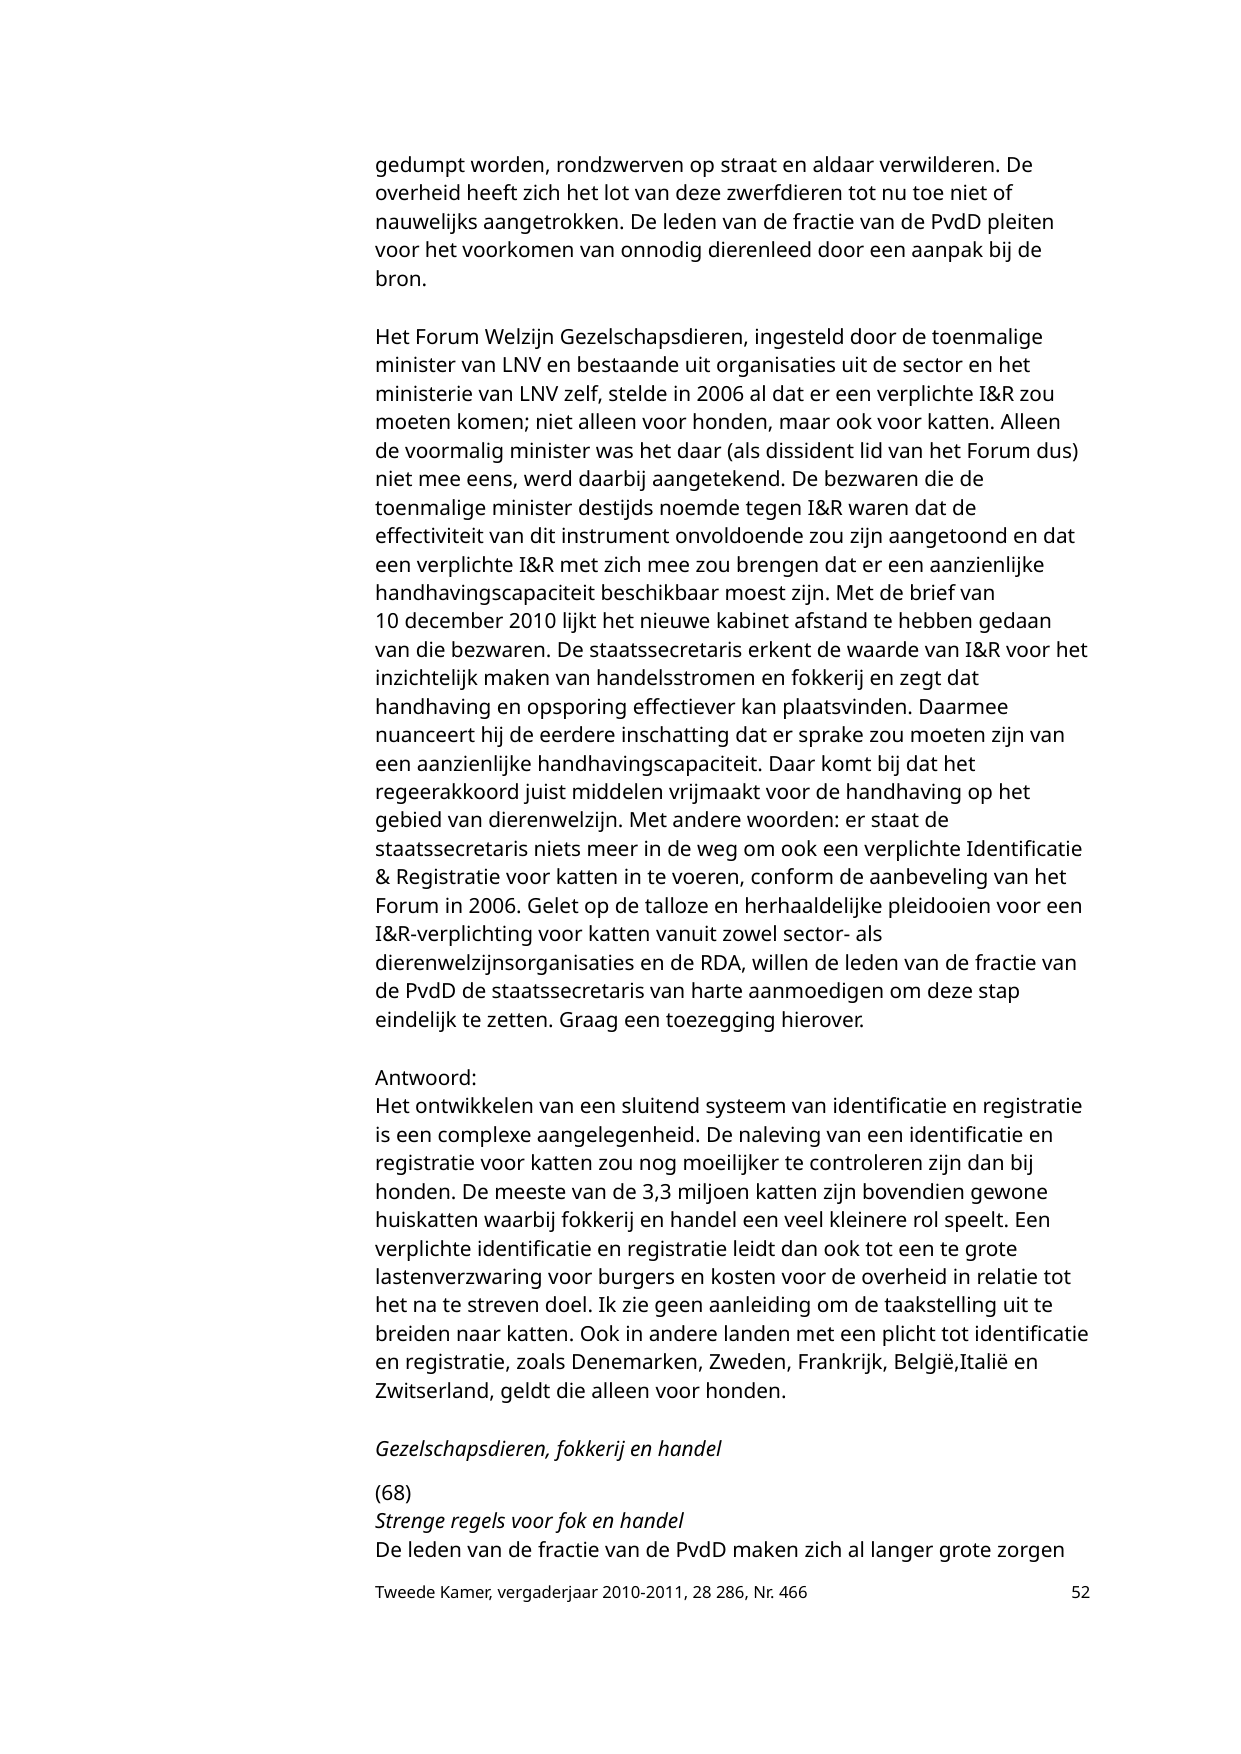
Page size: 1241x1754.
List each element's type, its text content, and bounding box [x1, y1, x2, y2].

text (68) [375, 1478, 1090, 1506]
text De leden van de fractie van de PvdD maken zich al langer grote zorgen [375, 1535, 1090, 1563]
text gedumpt worden, rondzwerven op straat en aldaar verwilderen. De overheid heeft zich het lot van deze zwerfdieren tot nu toe niet of nauwelijks aangetrokken. De leden van de fractie van de PvdD pleiten voor het voorkomen van onnodig dierenleed door een aanpak bij de bron. [375, 150, 1090, 292]
text Antwoord: [375, 1063, 1090, 1092]
text Strenge regels voor fok en handel [375, 1506, 1090, 1535]
text Gezelschapsdieren, fokkerij en handel [375, 1434, 1090, 1463]
text Het ontwikkelen van een sluitend systeem van identificatie en registratie is een complexe aangelegenheid. De naleving van een identificatie en registratie voor katten zou nog moeilijker te controleren zijn dan bij honden. De meeste van de 3,3 miljoen katten zijn bovendien gewone huiskatten waarbij fokkerij en handel een veel kleinere rol speelt. Een verplichte identificatie en registratie leidt dan ook tot een te grote lastenverzwaring voor burgers en kosten voor de overheid in relatie tot het na te streven doel. Ik zie geen aanleiding om de taakstelling uit te breiden naar katten. Ook in andere landen met een plicht tot identificatie en registratie, zoals Denemarken, Zweden, Frankrijk, België,Italië en Zwitserland, geldt die alleen voor honden. [375, 1092, 1090, 1404]
text Het Forum Welzijn Gezelschapsdieren, ingesteld door de toenmalige minister van LNV en bestaande uit organisaties uit de sector en het ministerie van LNV zelf, stelde in 2006 al dat er een verplichte I&R zou moeten komen; niet alleen voor honden, maar ook voor katten. Alleen de voormalig minister was het daar (als dissident lid van het Forum dus) niet mee eens, werd daarbij aangetekend. De bezwaren die de toenmalige minister destijds noemde tegen I&R waren dat de effectiviteit van dit instrument onvoldoende zou zijn aangetoond en dat een verplichte I&R met zich mee zou brengen dat er een aanzienlijke handhavingscapaciteit beschikbaar moest zijn. Met de brief van 10 december 2010 lijkt het nieuwe kabinet afstand te hebben gedaan van die bezwaren. De staatssecretaris erkent de waarde van I&R voor het inzichtelijk maken van handelsstromen en fokkerij en zegt dat handhaving en opsporing effectiever kan plaatsvinden. Daarmee nuanceert hij de eerdere inschatting dat er sprake zou moeten zijn van een aanzienlijke handhavingscapaciteit. Daar komt bij dat het regeerakkoord juist middelen vrijmaakt voor de handhaving op het gebied van dierenwelzijn. Met andere woorden: er staat de staatssecretaris niets meer in de weg om ook een verplichte Identificatie & Registratie voor katten in te voeren, conform de aanbeveling van het Forum in 2006. Gelet op de talloze en herhaaldelijke pleidooien voor een I&R-verplichting voor katten vanuit zowel sector- als dierenwelzijnsorganisaties en de RDA, willen de leden van de fractie van de PvdD de staatssecretaris van harte aanmoedigen om deze stap eindelijk te zetten. Graag een toezegging hierover. [375, 322, 1090, 1033]
